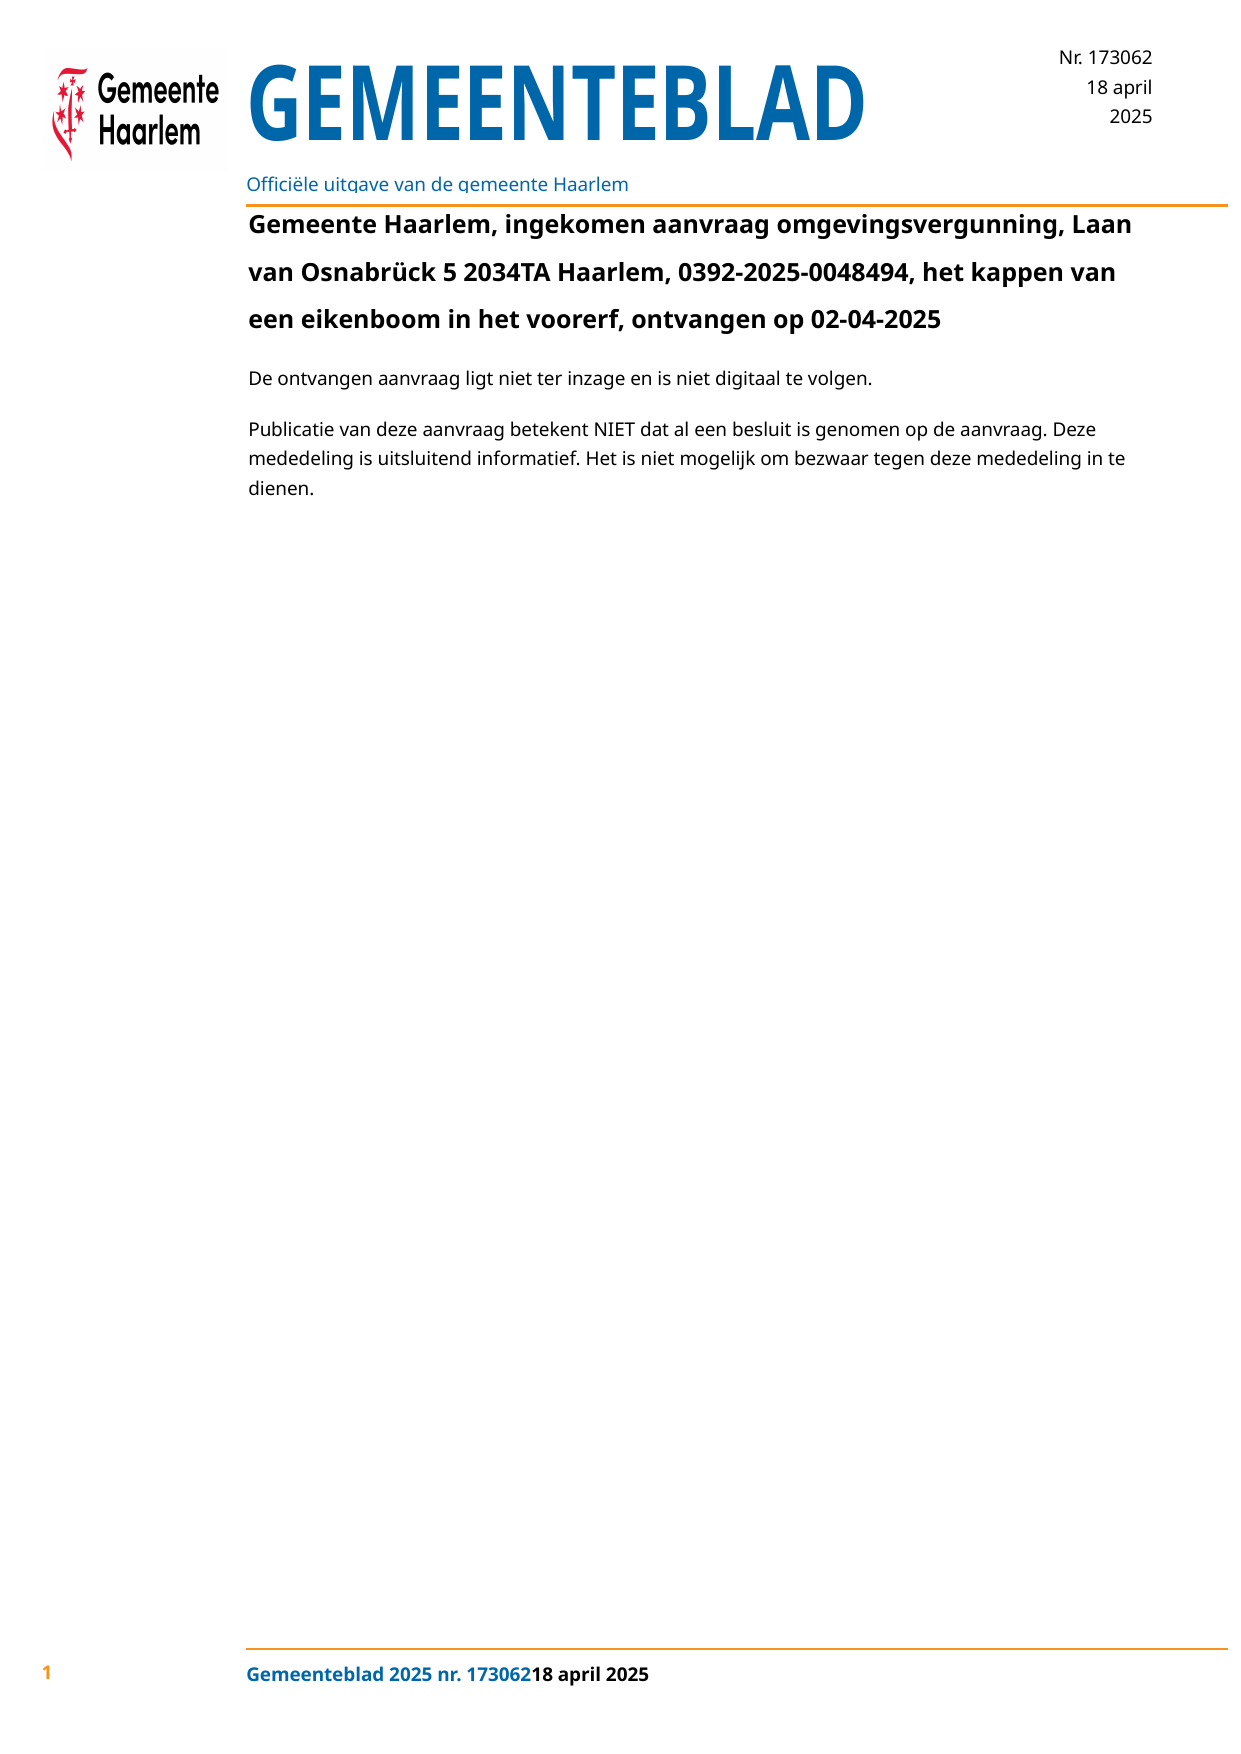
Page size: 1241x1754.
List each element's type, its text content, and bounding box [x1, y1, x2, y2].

picture [41, 47, 231, 172]
text De ontvangen aanvraag ligt niet ter inzage en is niet digitaal te volgen. [248, 366, 1152, 391]
text Gemeente Haarlem, ingekomen aanvraag omgevingsvergunning, Laan van Osnabrück 5 2034TA Haarlem, 0392-2025-0048494, het kappen van een eikenboom in het voorerf, ontvangen op 02-04-2025 [248, 207, 1152, 336]
text Publicatie van deze aanvraag betekent NIET dat al een besluit is genomen op de aanvraag. Deze mededeling is uitsluitend informatief. Het is niet mogelijk om bezwaar tegen deze mededeling in te dienen. [248, 416, 1152, 501]
